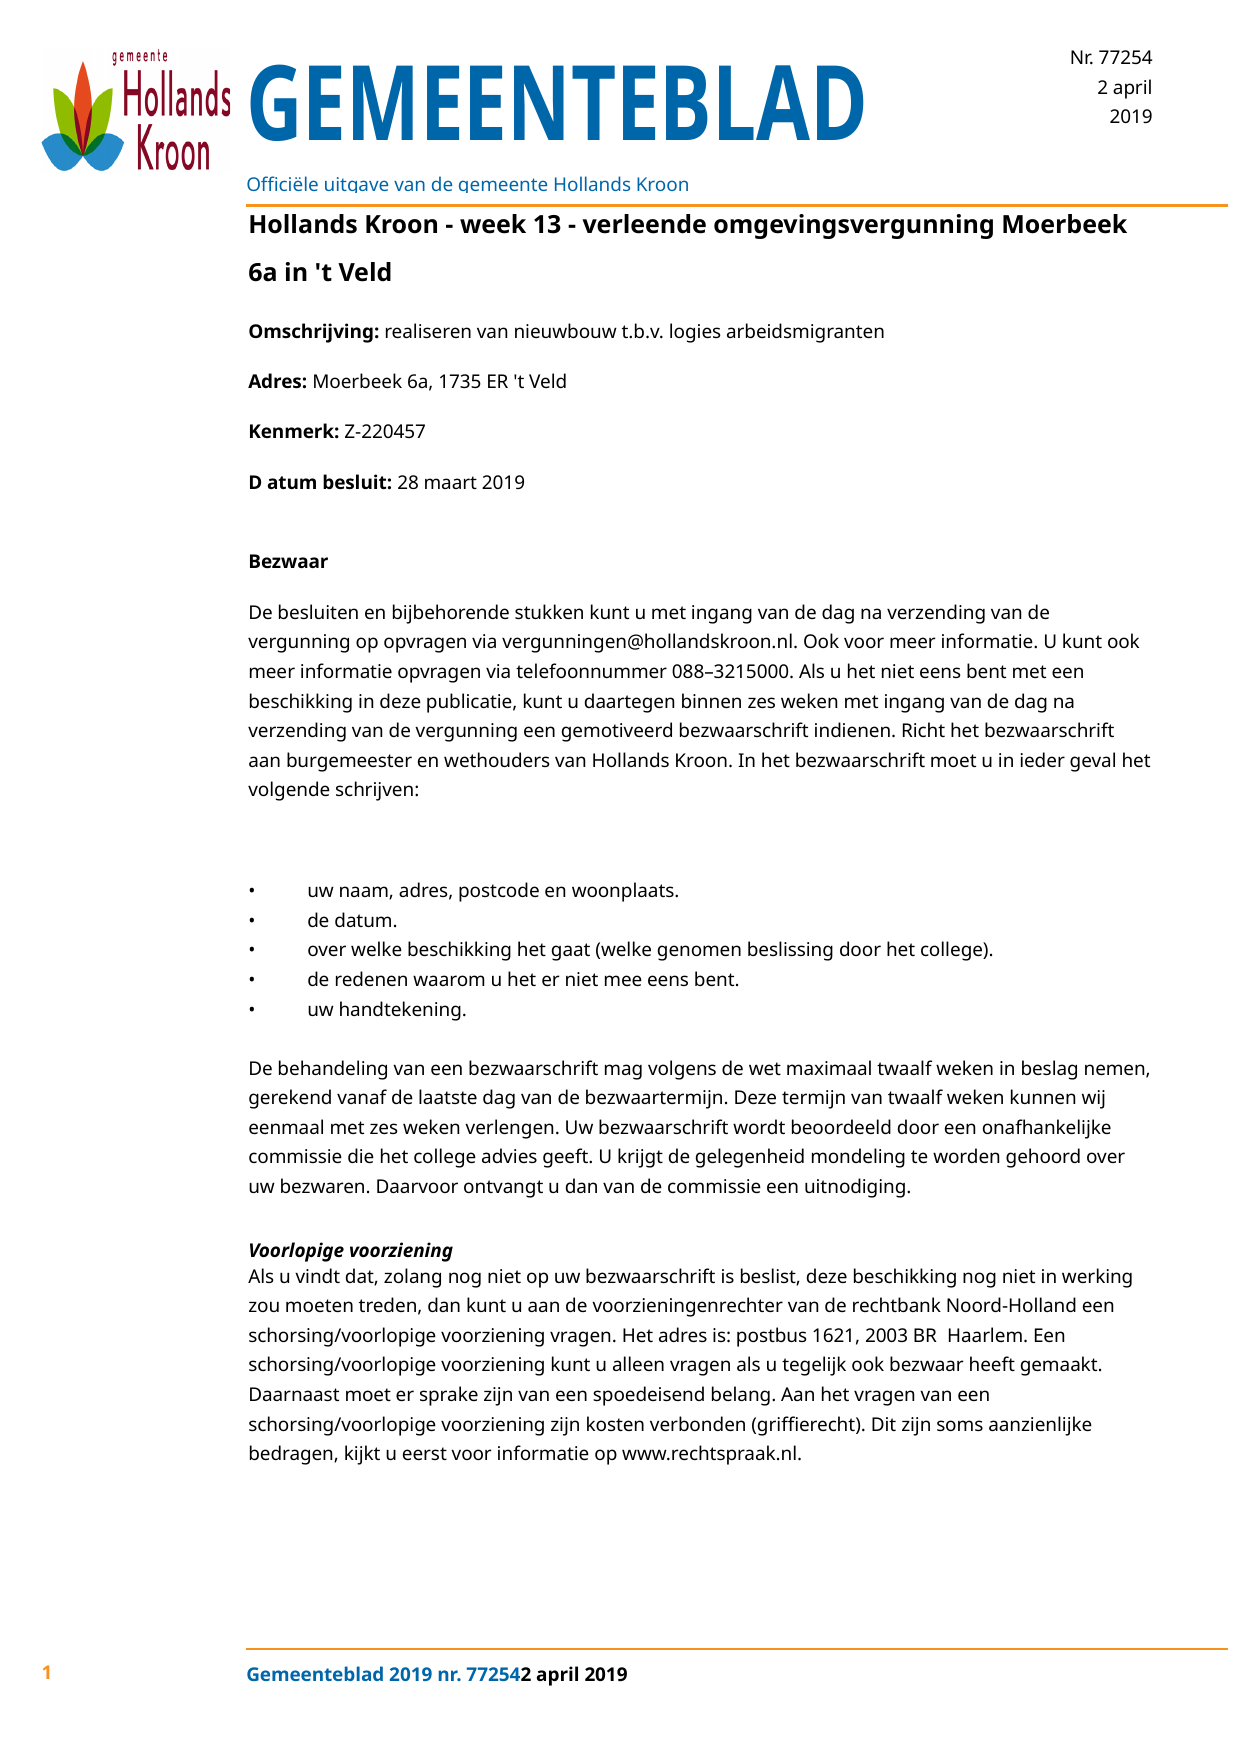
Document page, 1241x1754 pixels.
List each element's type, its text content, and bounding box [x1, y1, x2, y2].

text De behandeling van een bezwaarschrift mag volgens de wet maximaal twaalf weken in beslag nemen, gerekend vanaf de laatste dag van de bezwaartermijn. Deze termijn van twaalf weken kunnen wij eenmaal met zes weken verlengen. Uw bezwaarschrift wordt beoordeeld door een onafhankelijke commissie die het college advies geeft. U krijgt de gelegenheid mondeling te worden gehoord over uw bezwaren. Daarvoor ontvangt u dan van de commissie een uitnodiging. [248, 1055, 1152, 1199]
text Voorlopige voorziening [248, 1237, 1152, 1263]
list over welke beschikking het gaat (welke genomen beslissing door het college). [248, 937, 1152, 962]
table_header [700, 469, 1152, 495]
text Bezwaar [248, 549, 1152, 574]
text De besluiten en bijbehorende stukken kunt u met ingang van de dag na verzending van de vergunning op opvragen via vergunningen@hollandskroon.nl. Ook voor meer informatie. U kunt ook meer informatie opvragen via telefoonnummer 088–3215000. Als u het niet eens bent met een beschikking in deze publicatie, kunt u daartegen binnen zes weken met ingang van de dag na verzending van de vergunning een gemotiveerd bezwaarschrift indienen. Richt het bezwaarschrift aan burgemeester en wethouders van Hollands Kroon. In het bezwaarschrift moet u in ieder geval het volgende schrijven: [248, 599, 1152, 802]
text Als u vindt dat, zolang nog niet op uw bezwaarschrift is beslist, deze beschikking nog niet in werking zou moeten treden, dan kunt u aan de voorzieningenrechter van de rechtbank Noord-Holland een schorsing/voorlopige voorziening vragen. Het adres is: postbus 1621, 2003 BR Haarlem. Een schorsing/voorlopige voorziening kunt u alleen vragen als u tegelijk ook bezwaar heeft gemaakt. Daarnaast moet er sprake zijn van een spoedeisend belang. Aan het vragen van een schorsing/voorlopige voorziening zijn kosten verbonden (griffierecht). Dit zijn soms aanzienlijke bedragen, kijkt u eerst voor informatie op www.rechtspraak.nl. [248, 1263, 1152, 1466]
list de datum. [248, 907, 1152, 933]
list de redenen waarom u het er niet mee eens bent. [248, 966, 1152, 992]
picture [41, 47, 231, 172]
text Hollands Kroon - week 13 - verleende omgevingsvergunning Moerbeek 6a in 't Veld [248, 207, 1152, 288]
table_header D atum besluit: 28 maart 2019 [248, 469, 700, 495]
list uw naam, adres, postcode en woonplaats. [248, 877, 1152, 903]
list uw handtekening. [248, 996, 1152, 1021]
text Kenmerk: Z-220457 [248, 419, 1152, 444]
text Omschrijving: realiseren van nieuwbouw t.b.v. logies arbeidsmigranten [248, 318, 1152, 344]
text Adres: Moerbeek 6a, 1735 ER 't Veld [248, 368, 1152, 394]
